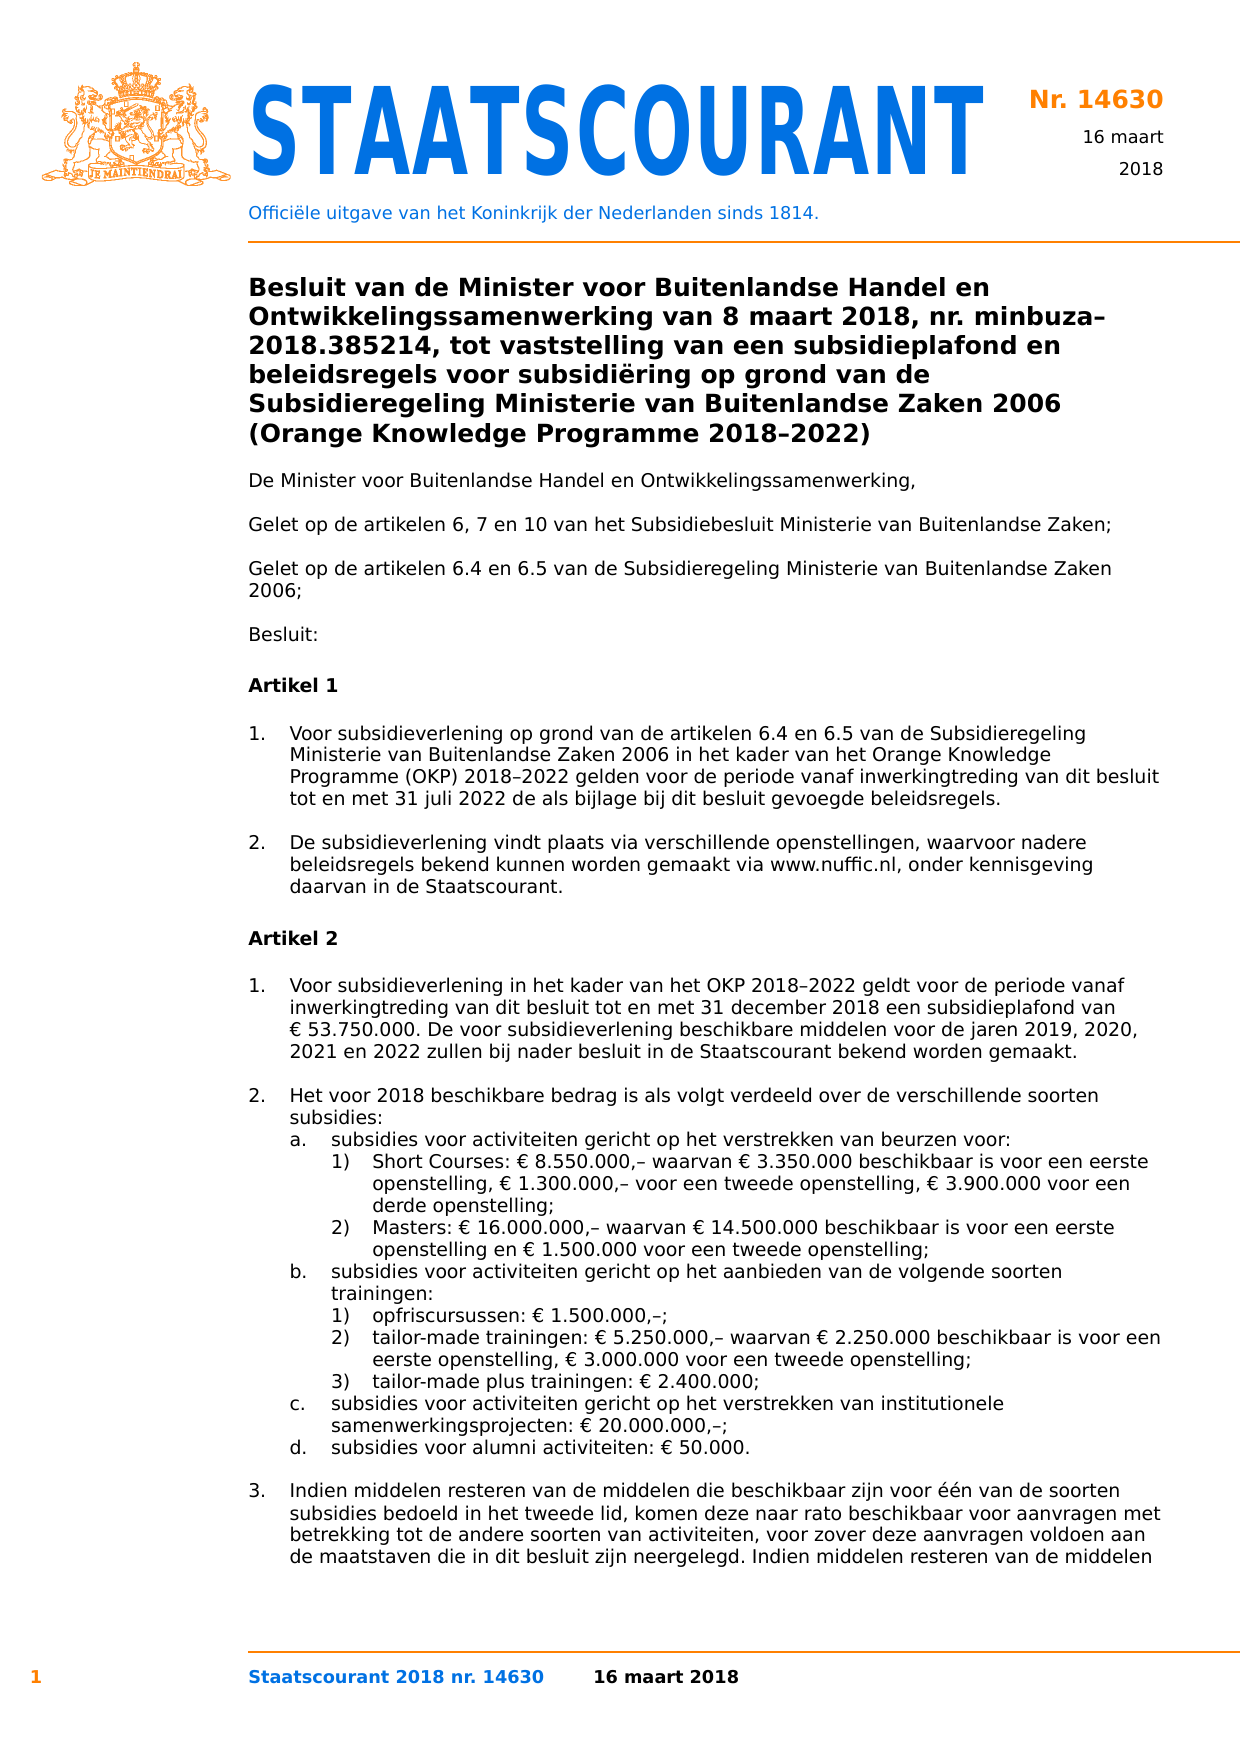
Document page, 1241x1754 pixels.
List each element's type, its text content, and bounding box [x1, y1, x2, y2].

text b. subsidies voor activiteiten gericht op het aanbieden van de volgende soorten trainingen: [289, 1261, 1163, 1305]
subtitle Artikel 2 [248, 928, 1163, 950]
text a. subsidies voor activiteiten gericht op het verstrekken van beurzen voor: [289, 1129, 1163, 1151]
subtitle Besluit van de Minister voor Buitenlandse Handel en Ontwikkelingssamenwerking van 8 maart 2018, nr. minbuza–2018.385214, tot vaststelling van een subsidieplafond en beleidsregels voor subsidiëring op grond van de Subsidieregeling Ministerie van Buitenlandse Zaken 2006 (Orange Knowledge Programme 2018–2022) [248, 273, 1163, 448]
text 1) Short Courses: € 8.550.000,– waarvan € 3.350.000 beschikbaar is voor een eerste openstelling, € 1.300.000,– voor een tweede openstelling, € 3.900.000 voor een derde openstelling; [331, 1151, 1163, 1217]
text c. subsidies voor activiteiten gericht op het verstrekken van institutionele samenwerkingsprojecten: € 20.000.000,–; [289, 1393, 1163, 1437]
text 1) opfriscursussen: € 1.500.000,–; [331, 1305, 1163, 1327]
text 2. Het voor 2018 beschikbare bedrag is als volgt verdeeld over de verschillende soorten subsidies: [248, 1085, 1163, 1129]
table_cell 2018 [998, 153, 1240, 203]
table_header Nr. 14630 [998, 62, 1240, 121]
text 2) Masters: € 16.000.000,– waarvan € 14.500.000 beschikbaar is voor een eerste openstelling en € 1.500.000 voor een tweede openstelling; [331, 1217, 1163, 1261]
table_header STAATSCOURANT [248, 62, 998, 203]
table_cell Officiële uitgave van het Koninkrijk der Nederlanden sinds 1814. [248, 203, 1240, 241]
text 2. De subsidieverlening vindt plaats via verschillende openstellingen, waarvoor nadere beleidsregels bekend kunnen worden gemaakt via www.nuffic.nl, onder kennisgeving daarvan in de Staatscourant. [248, 832, 1163, 898]
text 3. Indien middelen resteren van de middelen die beschikbaar zijn voor één van de soorten subsidies bedoeld in het tweede lid, komen deze naar rato beschikbaar voor aanvragen met betrekking tot de andere soorten van activiteiten, voor zover deze aanvragen voldoen aan de maatstaven die in dit besluit zijn neergelegd. Indien middelen resteren van de middelen [248, 1480, 1163, 1568]
text 1. Voor subsidieverlening in het kader van het OKP 2018–2022 geldt voor de periode vanaf inwerkingtreding van dit besluit tot en met 31 december 2018 een subsidieplafond van € 53.750.000. De voor subsidieverlening beschikbare middelen voor de jaren 2019, 2020, 2021 en 2022 zullen bij nader besluit in de Staatscourant bekend worden gemaakt. [248, 975, 1163, 1063]
table_header [25, 62, 248, 241]
text Besluit: [248, 623, 1163, 645]
text Gelet op de artikelen 6, 7 en 10 van het Subsidiebesluit Ministerie van Buitenlandse Zaken; [248, 514, 1163, 536]
table_cell 16 maart [998, 121, 1240, 153]
text 3) tailor-made plus trainingen: € 2.400.000; [331, 1371, 1163, 1393]
text Gelet op de artikelen 6.4 en 6.5 van de Subsidieregeling Ministerie van Buitenlandse Zaken 2006; [248, 558, 1163, 602]
subtitle Artikel 1 [248, 675, 1163, 697]
text 2) tailor-made trainingen: € 5.250.000,– waarvan € 2.250.000 beschikbaar is voor een eerste openstelling, € 3.000.000 voor een tweede openstelling; [331, 1327, 1163, 1371]
text d. subsidies voor alumni activiteiten: € 50.000. [289, 1437, 1163, 1458]
text De Minister voor Buitenlandse Handel en Ontwikkelingssamenwerking, [248, 470, 1163, 492]
picture [41, 62, 231, 186]
text 1. Voor subsidieverlening op grond van de artikelen 6.4 en 6.5 van de Subsidieregeling Ministerie van Buitenlandse Zaken 2006 in het kader van het Orange Knowledge Programme (OKP) 2018–2022 gelden voor de periode vanaf inwerkingtreding van dit besluit tot en met 31 juli 2022 de als bijlage bij dit besluit gevoegde beleidsregels. [248, 722, 1163, 810]
